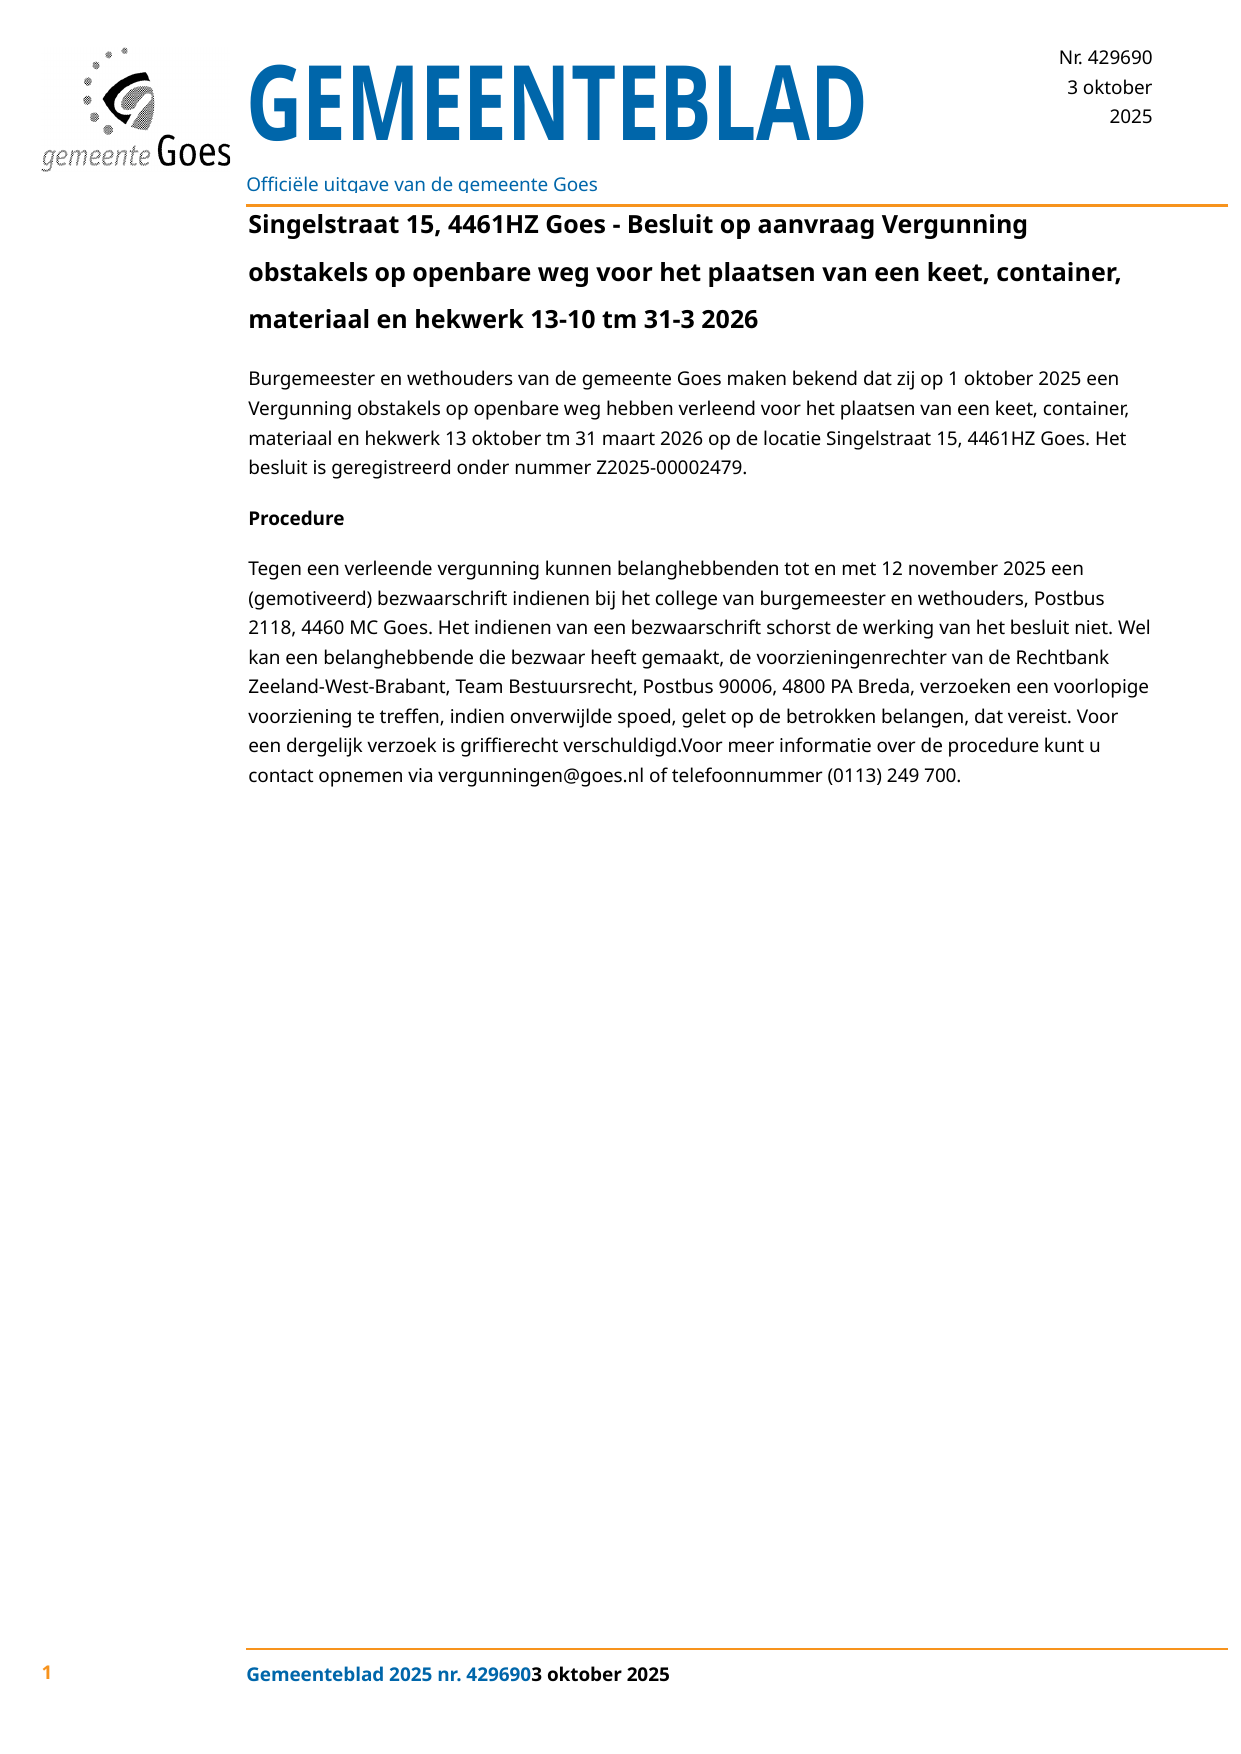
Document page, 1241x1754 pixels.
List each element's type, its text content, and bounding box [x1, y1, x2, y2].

text Procedure [248, 505, 1152, 530]
text Burgemeester en wethouders van de gemeente Goes maken bekend dat zij op 1 oktober 2025 een Vergunning obstakels op openbare weg hebben verleend voor het plaatsen van een keet, container, materiaal en hekwerk 13 oktober tm 31 maart 2026 op de locatie Singelstraat 15, 4461HZ Goes. Het besluit is geregistreerd onder nummer Z2025-00002479. [248, 366, 1152, 480]
picture [41, 47, 231, 172]
text Tegen een verleende vergunning kunnen belanghebbenden tot en met 12 november 2025 een (gemotiveerd) bezwaarschrift indienen bij het college van burgemeester en wethouders, Postbus 2118, 4460 MC Goes. Het indienen van een bezwaarschrift schorst de werking van het besluit niet. Wel kan een belanghebbende die bezwaar heeft gemaakt, de voorzieningenrechter van de Rechtbank Zeeland-West-Brabant, Team Bestuursrecht, Postbus 90006, 4800 PA Breda, verzoeken een voorlopige voorziening te treffen, indien onverwijlde spoed, gelet op de betrokken belangen, dat vereist. Voor een dergelijk verzoek is griffierecht verschuldigd.Voor meer informatie over de procedure kunt u contact opnemen via vergunningen@goes.nl of telefoonnummer (0113) 249 700. [248, 555, 1152, 788]
text Singelstraat 15, 4461HZ Goes - Besluit op aanvraag Vergunning obstakels op openbare weg voor het plaatsen van een keet, container, materiaal en hekwerk 13-10 tm 31-3 2026 [248, 207, 1152, 336]
